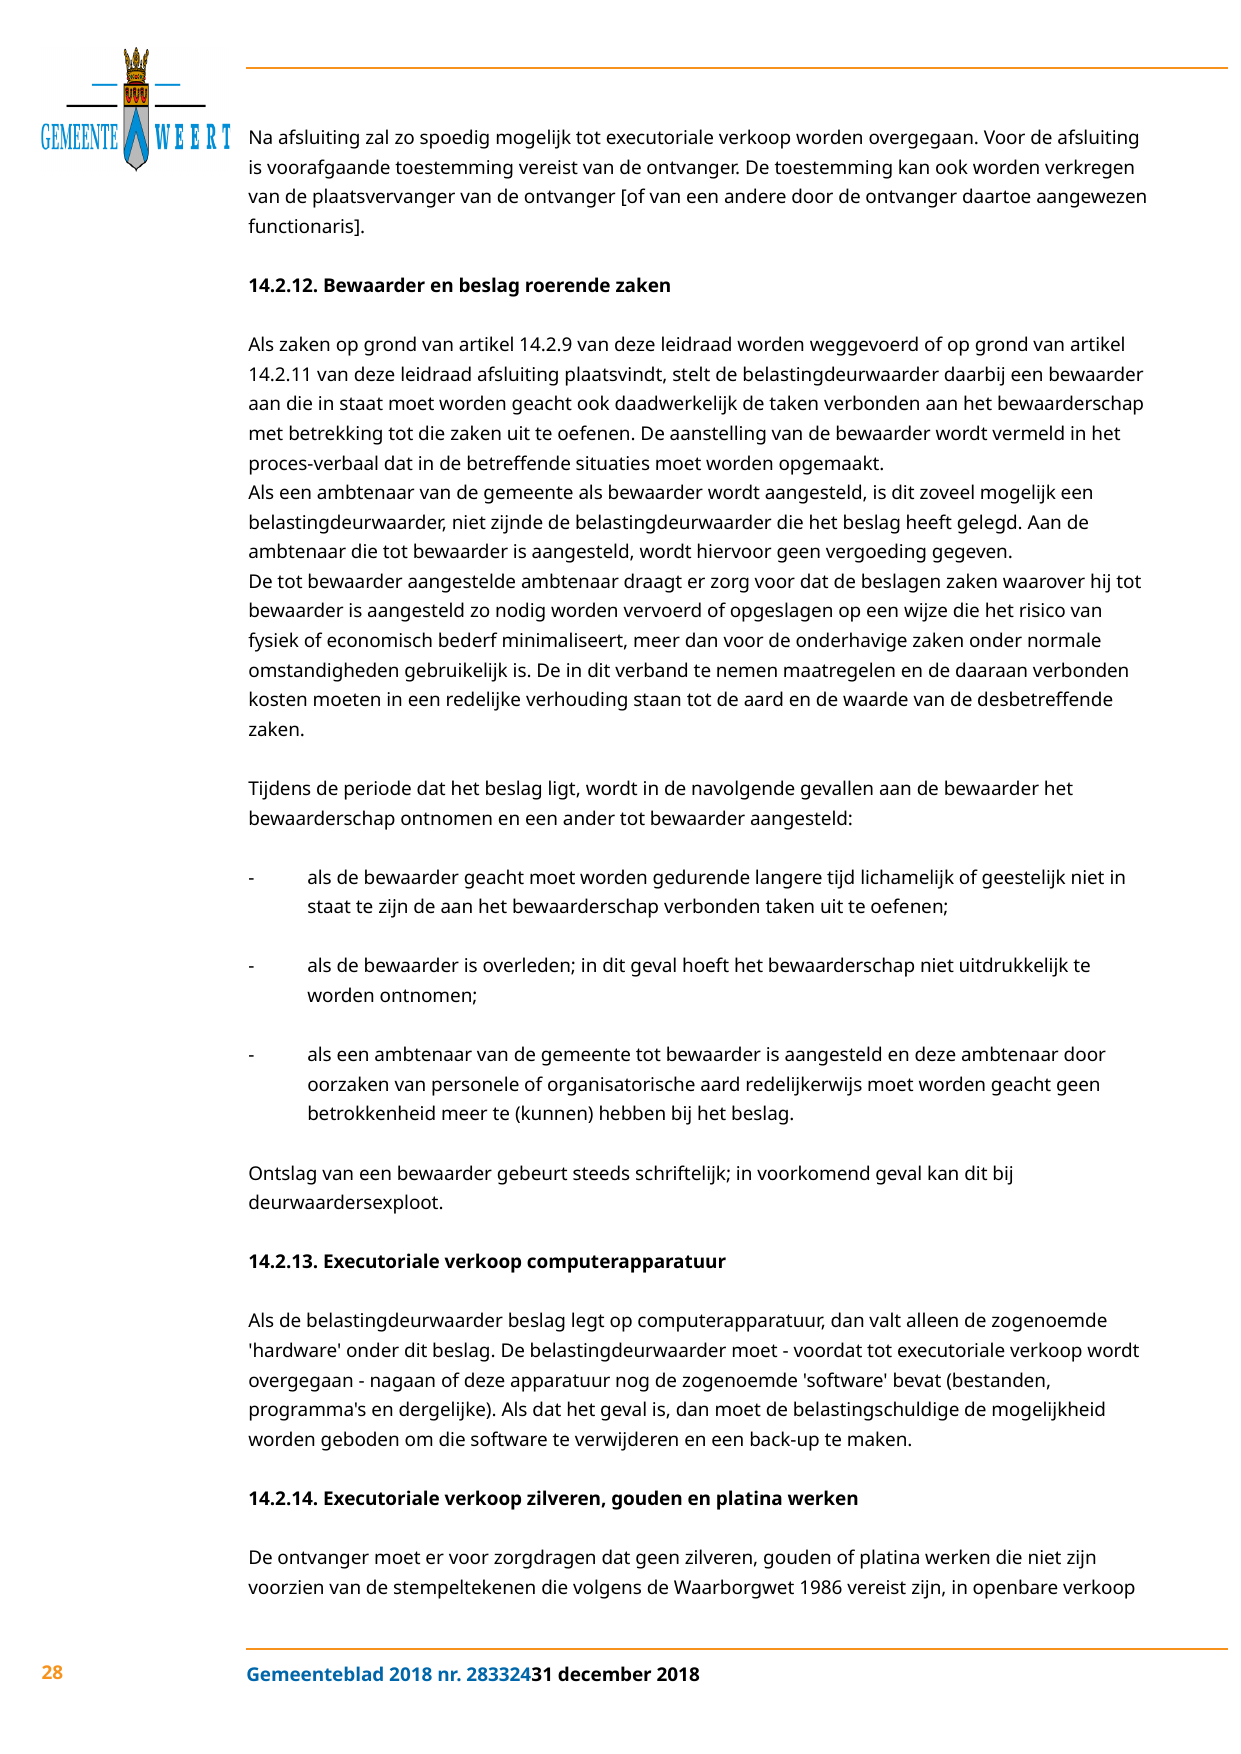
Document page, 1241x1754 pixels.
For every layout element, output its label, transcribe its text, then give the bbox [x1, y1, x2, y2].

text De ontvanger moet er voor zorgdragen dat geen zilveren, gouden of platina werken die niet zijn voorzien van de stempeltekenen die volgens de Waarborgwet 1986 vereist zijn, in openbare verkoop [248, 1544, 1152, 1600]
text Als zaken op grond van artikel 14.2.9 van deze leidraad worden weggevoerd of op grond van artikel 14.2.11 van deze leidraad afsluiting plaatsvindt, stelt de belastingdeurwaarder daarbij een bewaarder aan die in staat moet worden geacht ook daadwerkelijk de taken verbonden aan het bewaarderschap met betrekking tot die zaken uit te oefenen. De aanstelling van de bewaarder wordt vermeld in het proces-verbaal dat in de betreffende situaties moet worden opgemaakt. [248, 331, 1152, 476]
picture [41, 47, 231, 172]
text Tijdens de periode dat het beslag ligt, wordt in de navolgende gevallen aan de bewaarder het bewaarderschap ontnomen en een ander tot bewaarder aangesteld: [248, 775, 1152, 831]
list als een ambtenaar van de gemeente tot bewaarder is aangesteld en deze ambtenaar door oorzaken van personele of organisatorische aard redelijkerwijs moet worden geacht geen betrokkenheid meer te (kunnen) hebben bij het beslag. [248, 1041, 1152, 1126]
list als de bewaarder geacht moet worden gedurende langere tijd lichamelijk of geestelijk niet in staat te zijn de aan het bewaarderschap verbonden taken uit te oefenen; [248, 864, 1152, 919]
list als de bewaarder is overleden; in dit geval hoeft het bewaarderschap niet uitdrukkelijk te worden ontnomen; [248, 953, 1152, 1008]
text 14.2.13. Executoriale verkoop computerapparatuur [248, 1248, 1152, 1274]
text Ontslag van een bewaarder gebeurt steeds schriftelijk; in voorkomend geval kan dit bij deurwaardersexploot. [248, 1160, 1152, 1215]
text 14.2.14. Executoriale verkoop zilveren, gouden en platina werken [248, 1485, 1152, 1511]
text De tot bewaarder aangestelde ambtenaar draagt er zorg voor dat de beslagen zaken waarover hij tot bewaarder is aangesteld zo nodig worden vervoerd of opgeslagen op een wijze die het risico van fysiek of economisch bederf minimaliseert, meer dan voor de onderhavige zaken onder normale omstandigheden gebruikelijk is. De in dit verband te nemen maatregelen en de daaraan verbonden kosten moeten in een redelijke verhouding staan tot de aard en de waarde van de desbetreffende zaken. [248, 568, 1152, 742]
text Als een ambtenaar van de gemeente als bewaarder wordt aangesteld, is dit zoveel mogelijk een belastingdeurwaarder, niet zijnde de belastingdeurwaarder die het beslag heeft gelegd. Aan de ambtenaar die tot bewaarder is aangesteld, wordt hiervoor geen vergoeding gegeven. [248, 479, 1152, 564]
text 14.2.12. Bewaarder en beslag roerende zaken [248, 272, 1152, 298]
text Als de belastingdeurwaarder beslag legt op computerapparatuur, dan valt alleen de zogenoemde 'hardware' onder dit beslag. De belastingdeurwaarder moet - voordat tot executoriale verkoop wordt overgegaan - nagaan of deze apparatuur nog de zogenoemde 'software' bevat (bestanden, programma's en dergelijke). Als dat het geval is, dan moet de belastingschuldige de mogelijkheid worden geboden om die software te verwijderen en een back-up te maken. [248, 1308, 1152, 1452]
text Na afsluiting zal zo spoedig mogelijk tot executoriale verkoop worden overgegaan. Voor de afsluiting is voorafgaande toestemming vereist van de ontvanger. De toestemming kan ook worden verkregen van de plaatsvervanger van de ontvanger [of van een andere door de ontvanger daartoe aangewezen functionaris]. [248, 124, 1152, 239]
